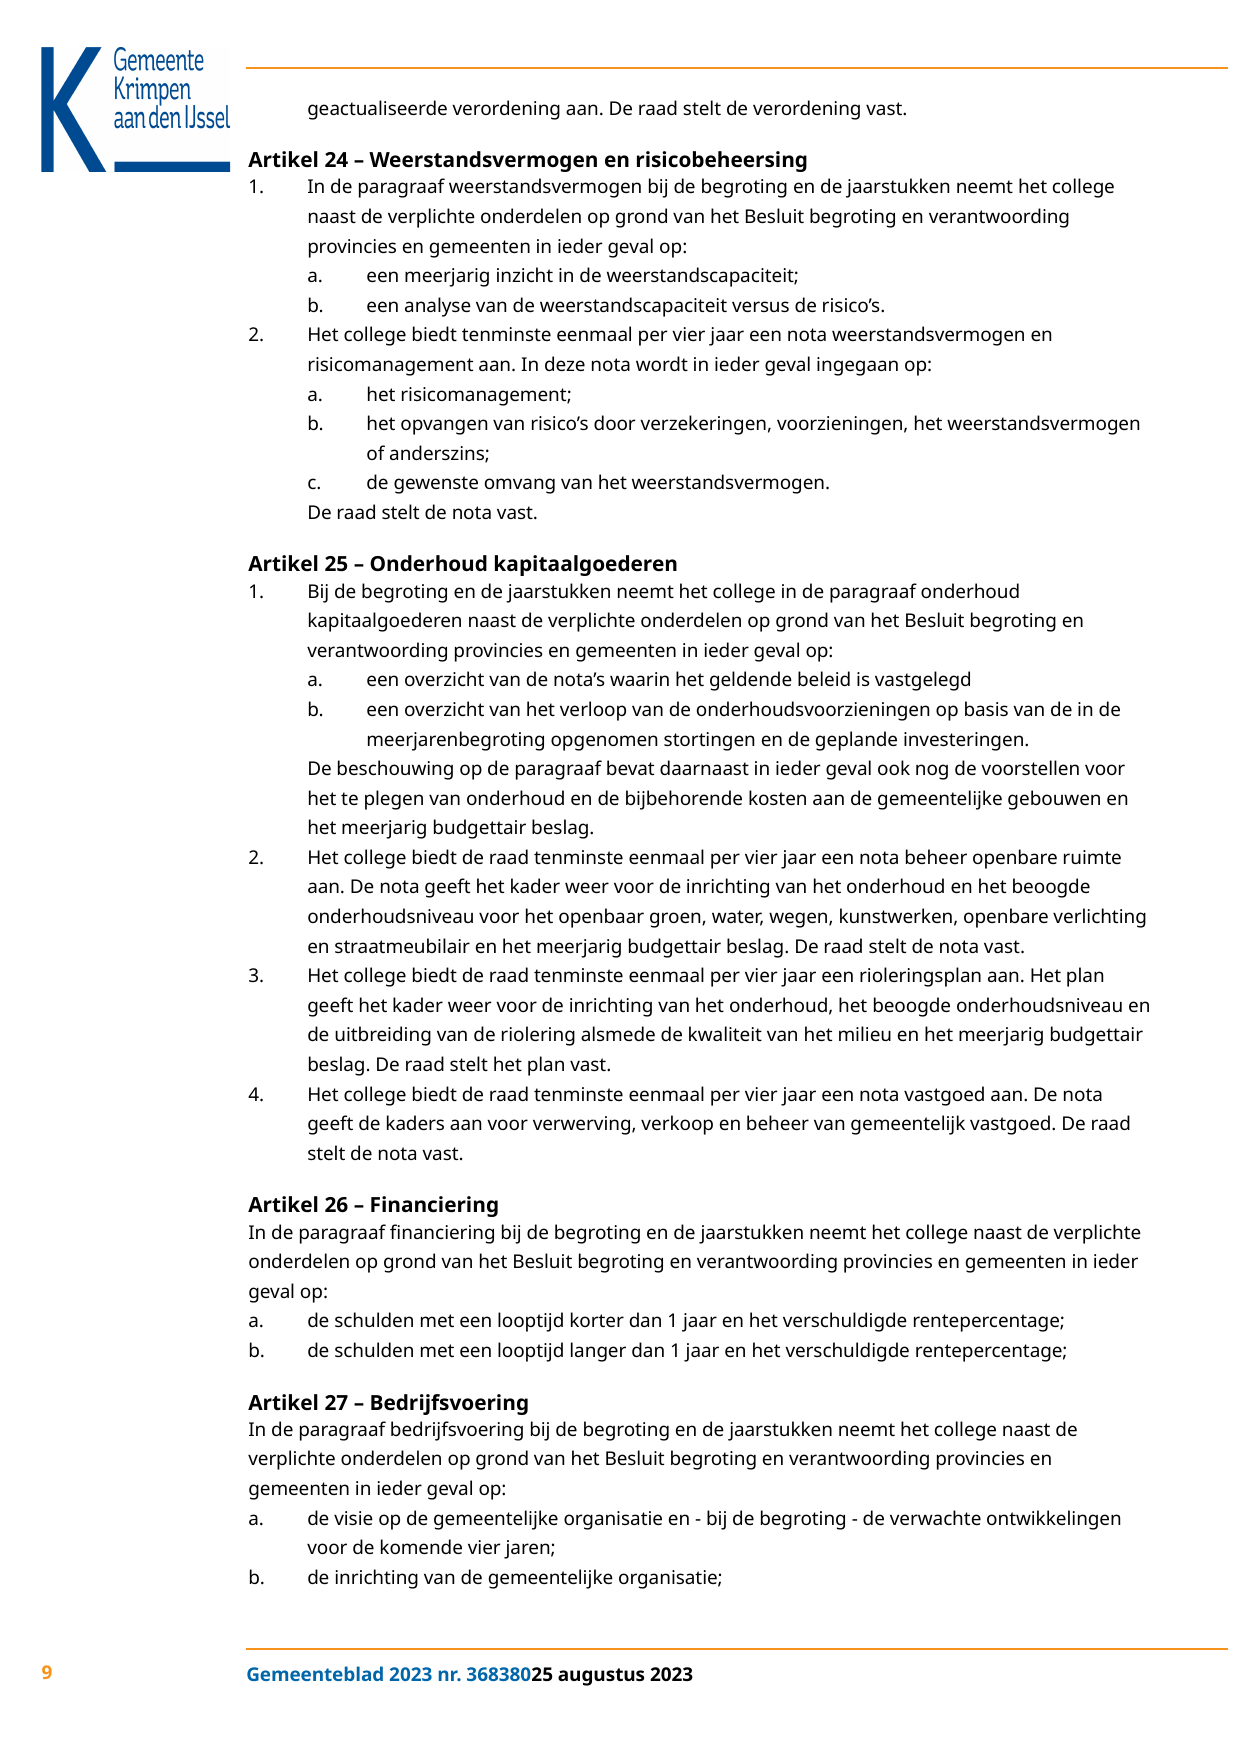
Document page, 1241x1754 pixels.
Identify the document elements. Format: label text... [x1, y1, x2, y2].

list een overzicht van het verloop van de onderhoudsvoorzieningen op basis van de in de meerjarenbegroting opgenomen stortingen en de geplande investeringen. [307, 696, 1152, 752]
text Artikel 24 – Weerstandsvermogen en risicobeheersing [248, 145, 1152, 174]
list De raad stelt de nota vast. [248, 499, 1152, 525]
list geactualiseerde verordening aan. De raad stelt de verordening vast. [248, 95, 1152, 121]
list Het college biedt de raad tenminste eenmaal per vier jaar een rioleringsplan aan. Het plan geeft het kader weer voor de inrichting van het onderhoud, het beoogde onderhoudsniveau en de uitbreiding van de riolering alsmede de kwaliteit van het milieu en het meerjarig budgettair beslag. De raad stelt het plan vast. [248, 962, 1152, 1077]
list In de paragraaf weerstandsvermogen bij de begroting en de jaarstukken neemt het college naast de verplichte onderdelen op grond van het Besluit begroting en verantwoording provincies en gemeenten in ieder geval op: [248, 174, 1152, 258]
list de inrichting van de gemeentelijke organisatie; [248, 1564, 1152, 1590]
list het opvangen van risico’s door verzekeringen, voorzieningen, het weerstandsvermogen of anderszins; [307, 410, 1152, 466]
text Artikel 26 – Financiering [248, 1190, 1152, 1219]
list een overzicht van de nota’s waarin het geldende beleid is vastgelegd [307, 667, 1152, 692]
list een analyse van de weerstandscapaciteit versus de risico’s. [307, 292, 1152, 318]
list de gewenste omvang van het weerstandsvermogen. [307, 469, 1152, 495]
text In de paragraaf financiering bij de begroting en de jaarstukken neemt het college naast de verplichte onderdelen op grond van het Besluit begroting en verantwoording provincies en gemeenten in ieder geval op: [248, 1219, 1152, 1304]
text Artikel 27 – Bedrijfsvoering [248, 1388, 1152, 1416]
list de schulden met een looptijd korter dan 1 jaar en het verschuldigde rentepercentage; [248, 1308, 1152, 1333]
list De beschouwing op de paragraaf bevat daarnaast in ieder geval ook nog de voorstellen voor het te plegen van onderhoud en de bijbehorende kosten aan de gemeentelijke gebouwen en het meerjarig budgettair beslag. [248, 755, 1152, 840]
list het risicomanagement; [307, 381, 1152, 406]
text In de paragraaf bedrijfsvoering bij de begroting en de jaarstukken neemt het college naast de verplichte onderdelen op grond van het Besluit begroting en verantwoording provincies en gemeenten in ieder geval op: [248, 1416, 1152, 1501]
text Artikel 25 – Onderhoud kapitaalgoederen [248, 549, 1152, 578]
picture [41, 47, 231, 172]
list de visie op de gemeentelijke organisatie en - bij de begroting - de verwachte ontwikkelingen voor de komende vier jaren; [248, 1505, 1152, 1560]
list Bij de begroting en de jaarstukken neemt het college in de paragraaf onderhoud kapitaalgoederen naast de verplichte onderdelen op grond van het Besluit begroting en verantwoording provincies en gemeenten in ieder geval op: [248, 578, 1152, 663]
list Het college biedt tenminste eenmaal per vier jaar een nota weerstandsvermogen en risicomanagement aan. In deze nota wordt in ieder geval ingegaan op: [248, 322, 1152, 377]
list Het college biedt de raad tenminste eenmaal per vier jaar een nota beheer openbare ruimte aan. De nota geeft het kader weer voor de inrichting van het onderhoud en het beoogde onderhoudsniveau voor het openbaar groen, water, wegen, kunstwerken, openbare verlichting en straatmeubilair en het meerjarig budgettair beslag. De raad stelt de nota vast. [248, 844, 1152, 959]
list een meerjarig inzicht in de weerstandscapaciteit; [307, 262, 1152, 288]
list de schulden met een looptijd langer dan 1 jaar en het verschuldigde rentepercentage; [248, 1337, 1152, 1363]
list Het college biedt de raad tenminste eenmaal per vier jaar een nota vastgoed aan. De nota geeft de kaders aan voor verwerving, verkoop en beheer van gemeentelijk vastgoed. De raad stelt de nota vast. [248, 1081, 1152, 1166]
